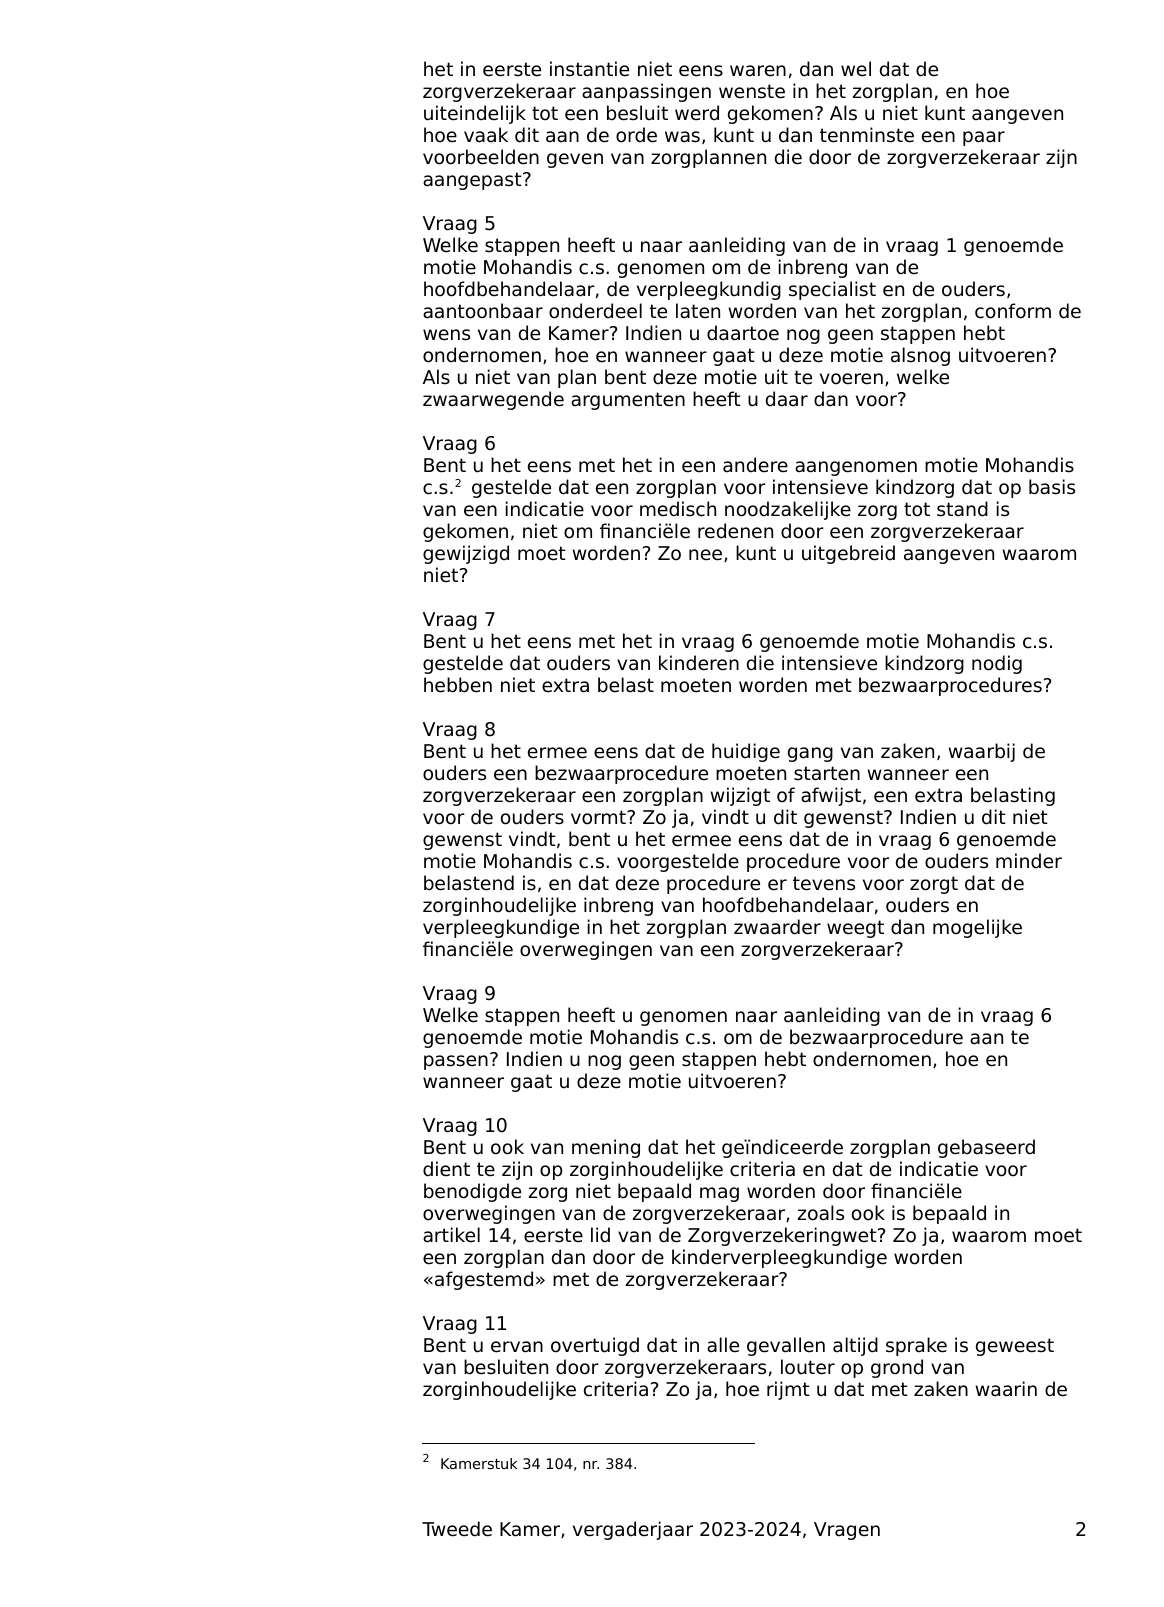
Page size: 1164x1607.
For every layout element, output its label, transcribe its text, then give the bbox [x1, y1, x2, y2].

text Kamerstuk 34 104, nr. 384. [422, 1452, 1087, 1474]
text Vraag 6 [422, 433, 1087, 455]
text Vraag 8 [422, 719, 1087, 741]
text Vraag 7 [422, 609, 1087, 631]
text Bent u ervan overtuigd dat in alle gevallen altijd sprake is geweest van besluiten door zorgverzekeraars, louter op grond van zorginhoudelijke criteria? Zo ja, hoe rijmt u dat met zaken waarin de [422, 1335, 1087, 1401]
text Vraag 11 [422, 1313, 1087, 1335]
text het in eerste instantie niet eens waren, dan wel dat de zorgverzekeraar aanpassingen wenste in het zorgplan, en hoe uiteindelijk tot een besluit werd gekomen? Als u niet kunt aangeven hoe vaak dit aan de orde was, kunt u dan tenminste een paar voorbeelden geven van zorgplannen die door de zorgverzekeraar zijn aangepast? [422, 59, 1087, 191]
text Welke stappen heeft u genomen naar aanleiding van de in vraag 6 genoemde motie Mohandis c.s. om de bezwaarprocedure aan te passen? Indien u nog geen stappen hebt ondernomen, hoe en wanneer gaat u deze motie uitvoeren? [422, 1005, 1087, 1093]
text Bent u het eens met het in vraag 6 genoemde motie Mohandis c.s. gestelde dat ouders van kinderen die intensieve kindzorg nodig hebben niet extra belast moeten worden met bezwaarprocedures? [422, 631, 1087, 697]
text Vraag 5 [422, 213, 1087, 235]
text Vraag 10 [422, 1115, 1087, 1137]
text Bent u ook van mening dat het geïndiceerde zorgplan gebaseerd dient te zijn op zorginhoudelijke criteria en dat de indicatie voor benodigde zorg niet bepaald mag worden door financiële overwegingen van de zorgverzekeraar, zoals ook is bepaald in artikel 14, eerste lid van de Zorgverzekeringwet? Zo ja, waarom moet een zorgplan dan door de kinderverpleegkundige worden «afgestemd» met de zorgverzekeraar? [422, 1137, 1087, 1291]
text Welke stappen heeft u naar aanleiding van de in vraag 1 genoemde motie Mohandis c.s. genomen om de inbreng van de hoofdbehandelaar, de verpleegkundig specialist en de ouders, aantoonbaar onderdeel te laten worden van het zorgplan, conform de wens van de Kamer? Indien u daartoe nog geen stappen hebt ondernomen, hoe en wanneer gaat u deze motie alsnog uitvoeren? Als u niet van plan bent deze motie uit te voeren, welke zwaarwegende argumenten heeft u daar dan voor? [422, 235, 1087, 411]
text Vraag 9 [422, 983, 1087, 1005]
text Bent u het eens met het in een andere aangenomen motie Mohandis c.s. gestelde dat een zorgplan voor intensieve kindzorg dat op basis van een indicatie voor medisch noodzakelijke zorg tot stand is gekomen, niet om financiële redenen door een zorgverzekeraar gewijzigd moet worden? Zo nee, kunt u uitgebreid aangeven waarom niet? [422, 455, 1087, 587]
text Bent u het ermee eens dat de huidige gang van zaken, waarbij de ouders een bezwaarprocedure moeten starten wanneer een zorgverzekeraar een zorgplan wijzigt of afwijst, een extra belasting voor de ouders vormt? Zo ja, vindt u dit gewenst? Indien u dit niet gewenst vindt, bent u het ermee eens dat de in vraag 6 genoemde motie Mohandis c.s. voorgestelde procedure voor de ouders minder belastend is, en dat deze procedure er tevens voor zorgt dat de zorginhoudelijke inbreng van hoofdbehandelaar, ouders en verpleegkundige in het zorgplan zwaarder weegt dan mogelijke financiële overwegingen van een zorgverzekeraar? [422, 741, 1087, 961]
